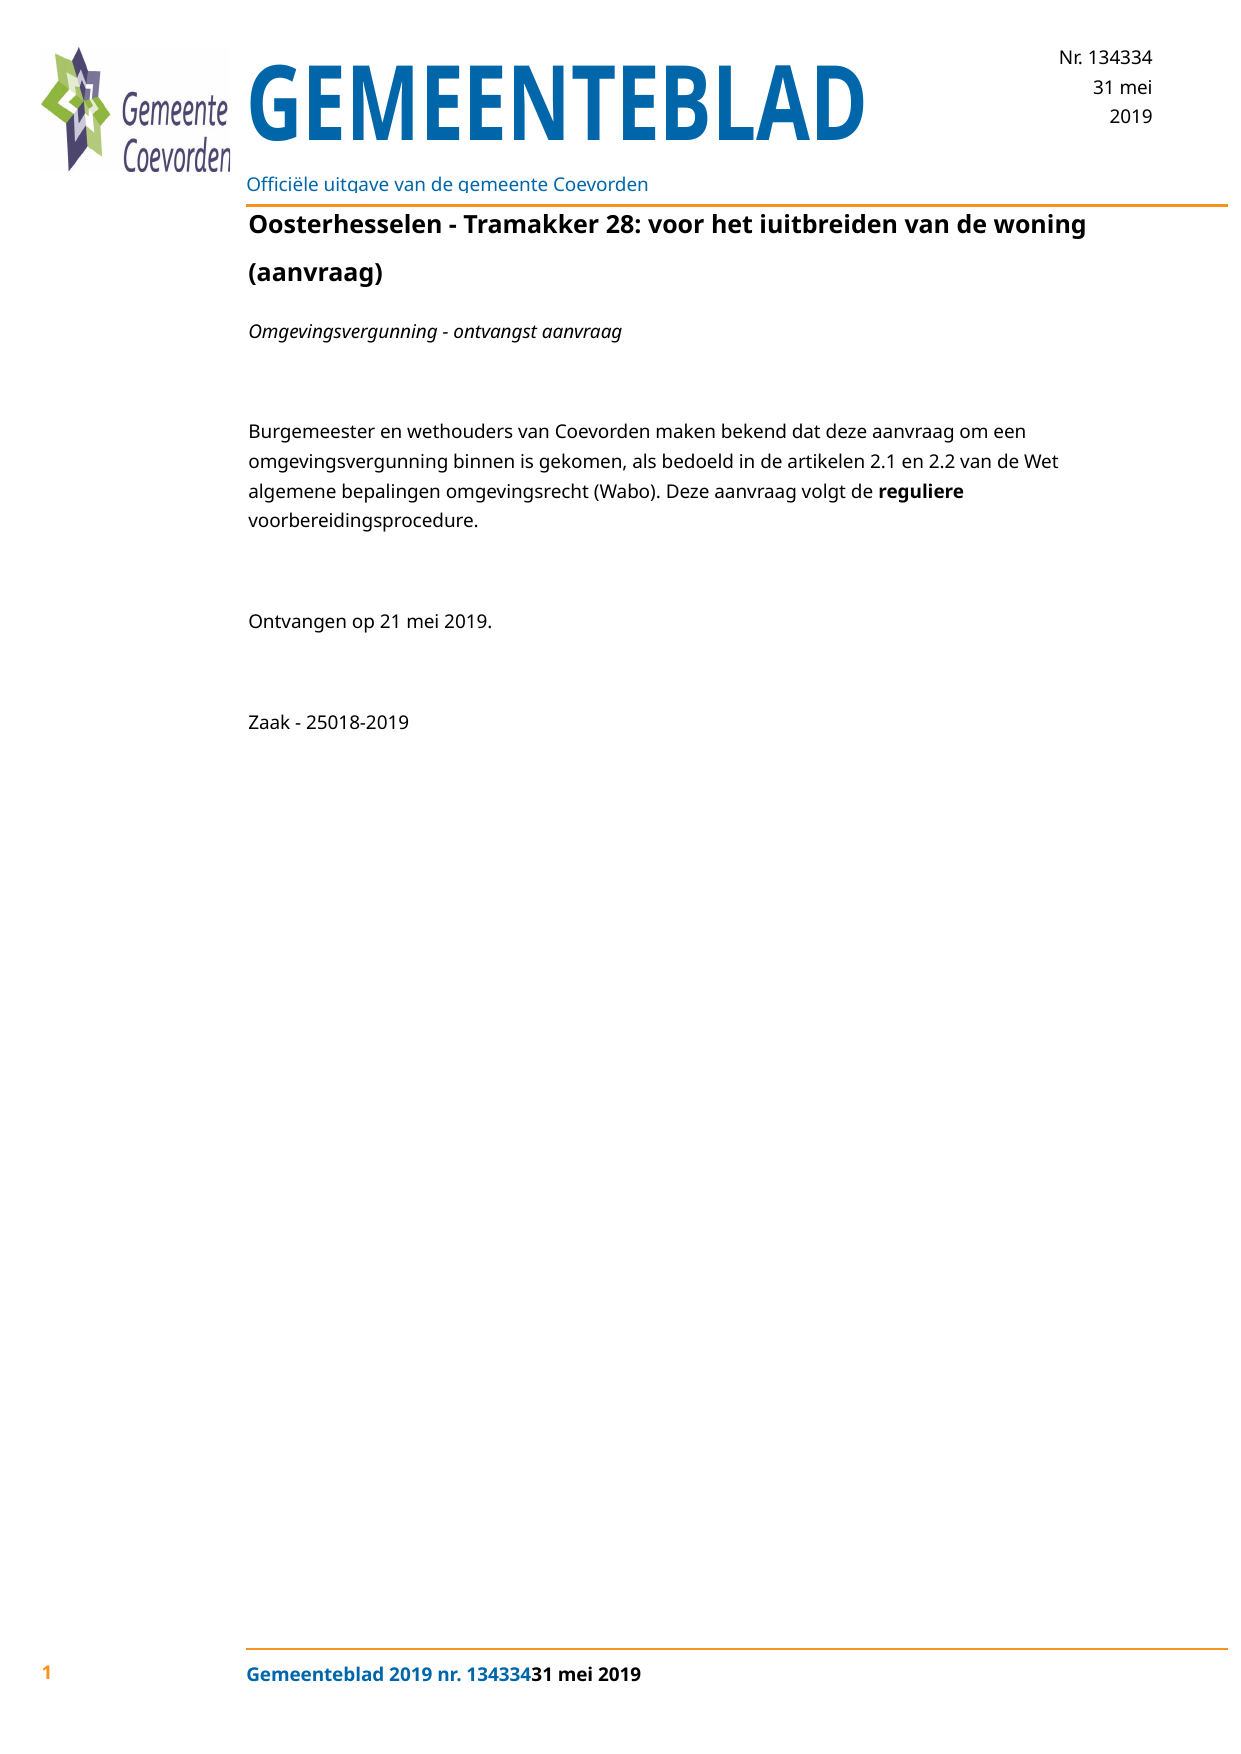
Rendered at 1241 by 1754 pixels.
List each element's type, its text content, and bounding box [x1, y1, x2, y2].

text Burgemeester en wethouders van Coevorden maken bekend dat deze aanvraag om een omgevingsvergunning binnen is gekomen, als bedoeld in de artikelen 2.1 en 2.2 van de Wet algemene bepalingen omgevingsrecht (Wabo). Deze aanvraag volgt de reguliere voorbereidingsprocedure. [248, 419, 1152, 533]
text Oosterhesselen - Tramakker 28: voor het iuitbreiden van de woning (aanvraag) [248, 207, 1152, 288]
text Omgevingsvergunning - ontvangst aanvraag [248, 318, 1152, 344]
text Ontvangen op 21 mei 2019. [248, 608, 1152, 634]
picture [41, 47, 231, 172]
text Zaak - 25018-2019 [248, 709, 1152, 735]
